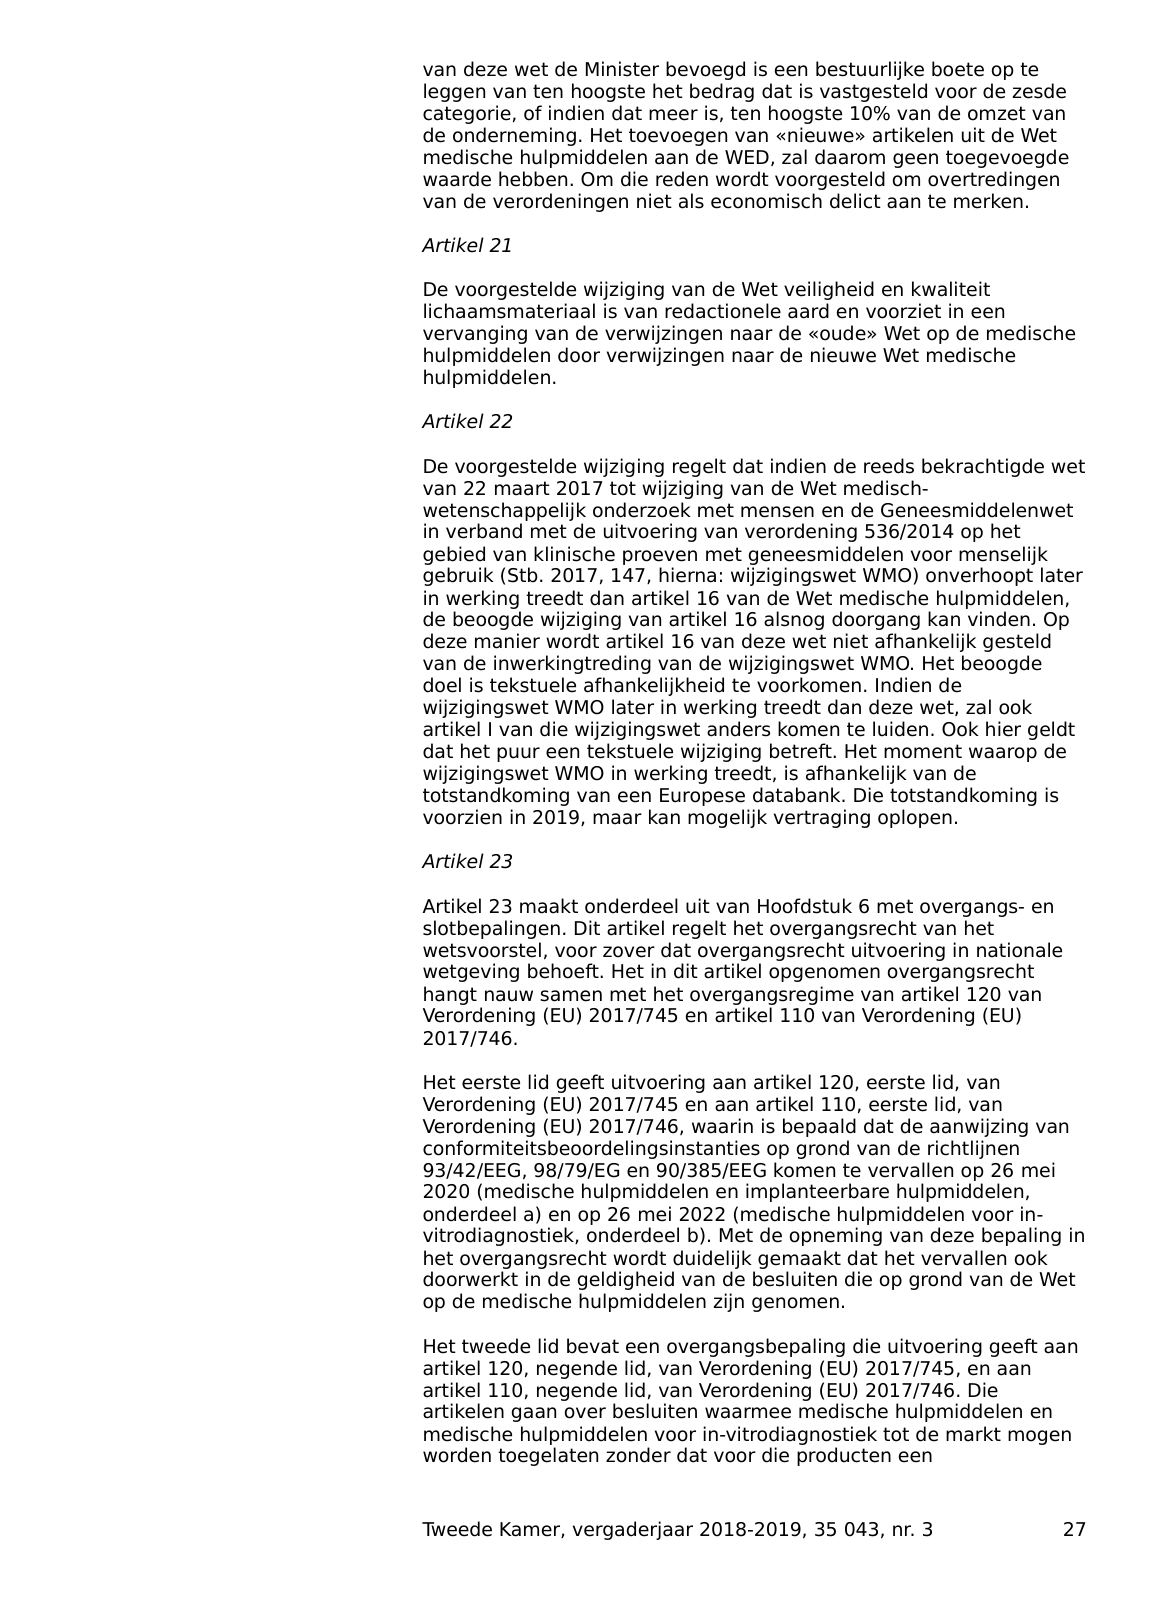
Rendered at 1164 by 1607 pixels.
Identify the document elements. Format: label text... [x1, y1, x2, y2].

subtitle Artikel 21 [422, 235, 1087, 257]
text Het eerste lid geeft uitvoering aan artikel 120, eerste lid, van Verordening (EU) 2017/745 en aan artikel 110, eerste lid, van Verordening (EU) 2017/746, waarin is bepaald dat de aanwijzing van conformiteitsbeoordelingsinstanties op grond van de richtlijnen 93/42/EEG, 98/79/EG en 90/385/EEG komen te vervallen op 26 mei 2020 (medische hulpmiddelen en implanteerbare hulpmiddelen, onderdeel a) en op 26 mei 2022 (medische hulpmiddelen voor in-vitrodiagnostiek, onderdeel b). Met de opneming van deze bepaling in het overgangsrecht wordt duidelijk gemaakt dat het vervallen ook doorwerkt in de geldigheid van de besluiten die op grond van de Wet op de medische hulpmiddelen zijn genomen. [422, 1072, 1087, 1313]
subtitle Artikel 23 [422, 851, 1087, 873]
text Het tweede lid bevat een overgangsbepaling die uitvoering geeft aan artikel 120, negende lid, van Verordening (EU) 2017/745, en aan artikel 110, negende lid, van Verordening (EU) 2017/746. Die artikelen gaan over besluiten waarmee medische hulpmiddelen en medische hulpmiddelen voor in-vitrodiagnostiek tot de markt mogen worden toegelaten zonder dat voor die producten een [422, 1336, 1087, 1467]
subtitle Artikel 22 [422, 411, 1087, 433]
text De voorgestelde wijziging van de Wet veiligheid en kwaliteit lichaamsmateriaal is van redactionele aard en voorziet in een vervanging van de verwijzingen naar de «oude» Wet op de medische hulpmiddelen door verwijzingen naar de nieuwe Wet medische hulpmiddelen. [422, 279, 1087, 389]
text Artikel 23 maakt onderdeel uit van Hoofdstuk 6 met overgangs- en slotbepalingen. Dit artikel regelt het overgangsrecht van het wetsvoorstel, voor zover dat overgangsrecht uitvoering in nationale wetgeving behoeft. Het in dit artikel opgenomen overgangsrecht hangt nauw samen met het overgangsregime van artikel 120 van Verordening (EU) 2017/745 en artikel 110 van Verordening (EU) 2017/746. [422, 896, 1087, 1049]
text van deze wet de Minister bevoegd is een bestuurlijke boete op te leggen van ten hoogste het bedrag dat is vastgesteld voor de zesde categorie, of indien dat meer is, ten hoogste 10% van de omzet van de onderneming. Het toevoegen van «nieuwe» artikelen uit de Wet medische hulpmiddelen aan de WED, zal daarom geen toegevoegde waarde hebben. Om die reden wordt voorgesteld om overtredingen van de verordeningen niet als economisch delict aan te merken. [422, 59, 1087, 213]
text De voorgestelde wijziging regelt dat indien de reeds bekrachtigde wet van 22 maart 2017 tot wijziging van de Wet medisch-wetenschappelijk onderzoek met mensen en de Geneesmiddelenwet in verband met de uitvoering van verordening 536/2014 op het gebied van klinische proeven met geneesmiddelen voor menselijk gebruik (Stb. 2017, 147, hierna: wijzigingswet WMO) onverhoopt later in werking treedt dan artikel 16 van de Wet medische hulpmiddelen, de beoogde wijziging van artikel 16 alsnog doorgang kan vinden. Op deze manier wordt artikel 16 van deze wet niet afhankelijk gesteld van de inwerkingtreding van de wijzigingswet WMO. Het beoogde doel is tekstuele afhankelijkheid te voorkomen. Indien de wijzigingswet WMO later in werking treedt dan deze wet, zal ook artikel I van die wijzigingswet anders komen te luiden. Ook hier geldt dat het puur een tekstuele wijziging betreft. Het moment waarop de wijzigingswet WMO in werking treedt, is afhankelijk van de totstandkoming van een Europese databank. Die totstandkoming is voorzien in 2019, maar kan mogelijk vertraging oplopen. [422, 456, 1087, 829]
